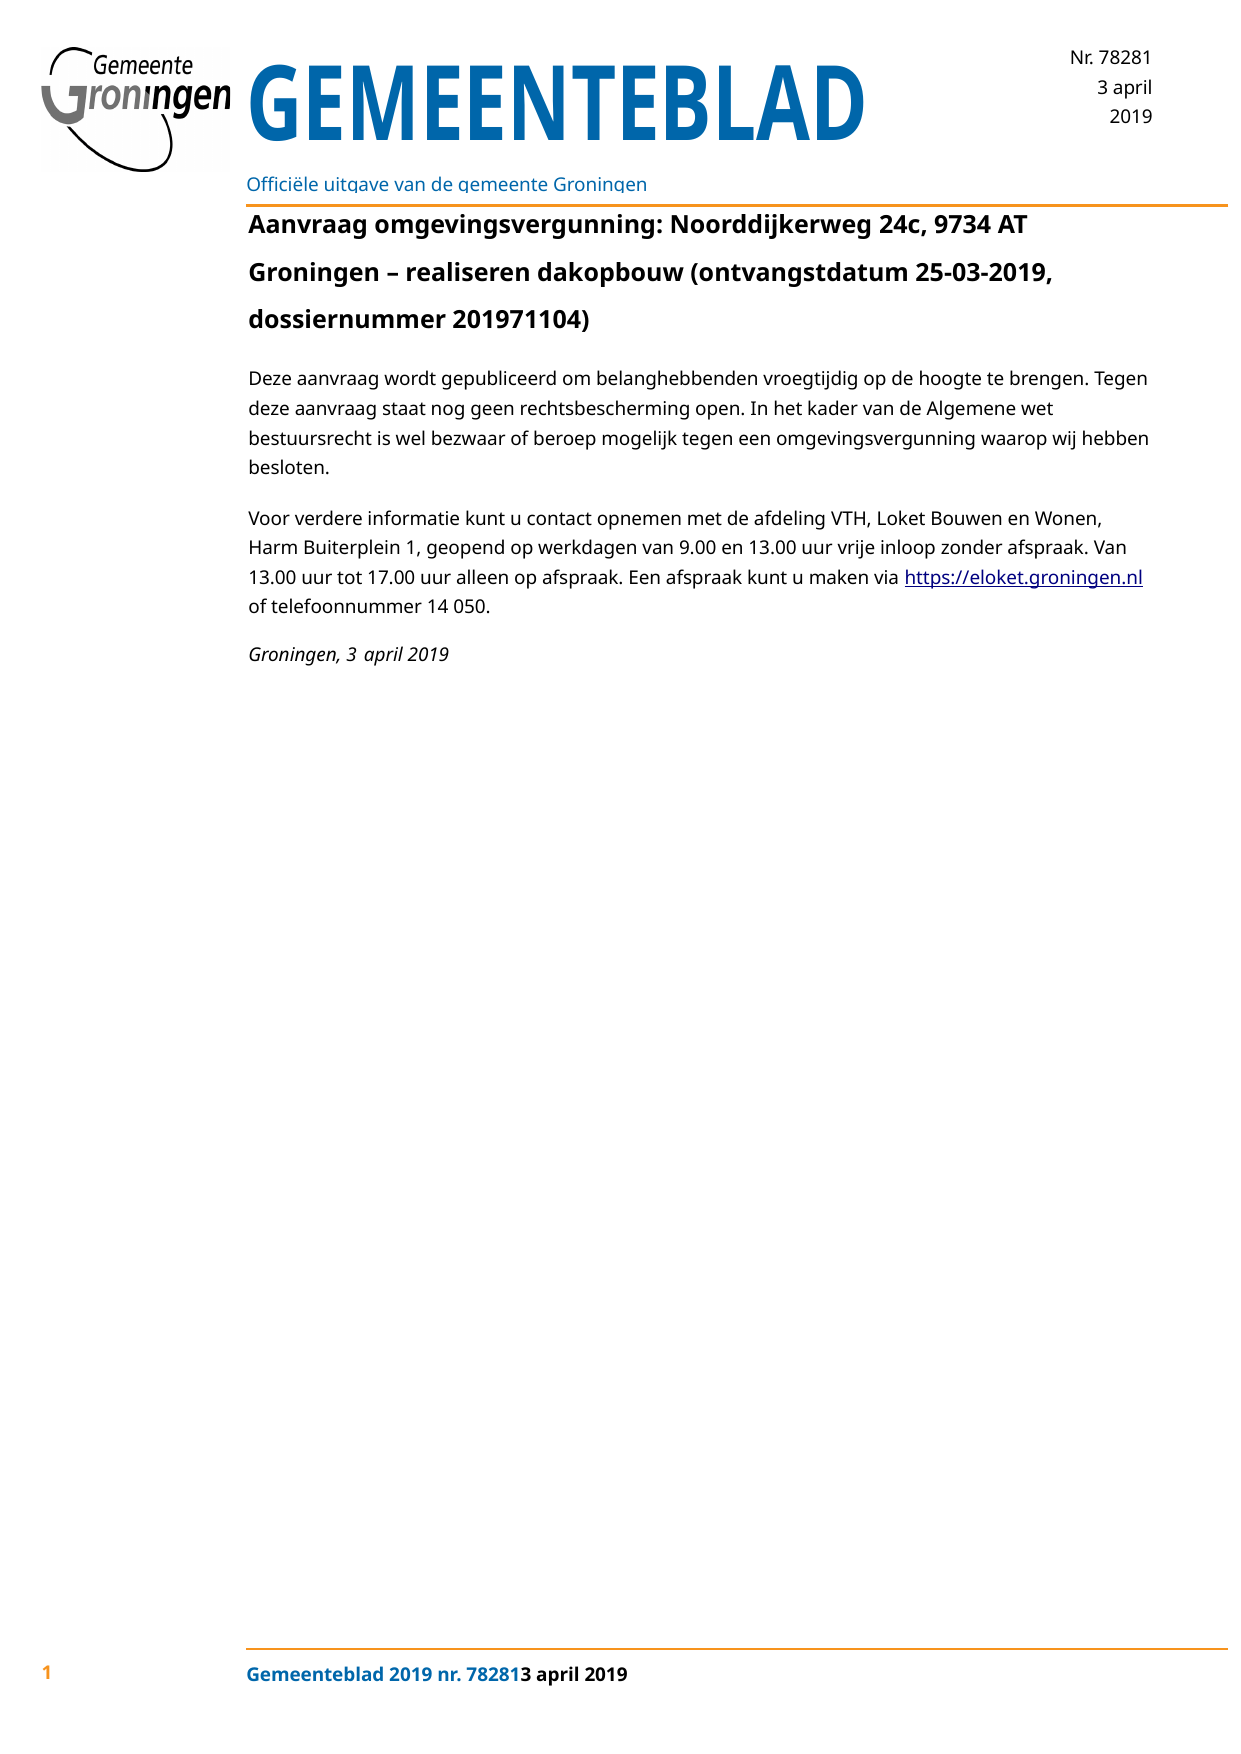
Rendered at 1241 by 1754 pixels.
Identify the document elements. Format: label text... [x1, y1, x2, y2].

text Groningen, 3 april 2019 [248, 641, 1152, 667]
text Aanvraag omgevingsvergunning: Noorddijkerweg 24c, 9734 AT Groningen – realiseren dakopbouw (ontvangstdatum 25-03-2019, dossiernummer 201971104) [248, 207, 1152, 336]
picture [41, 47, 231, 172]
text Deze aanvraag wordt gepubliceerd om belanghebbenden vroegtijdig op de hoogte te brengen. Tegen deze aanvraag staat nog geen rechtsbescherming open. In het kader van de Algemene wet bestuursrecht is wel bezwaar of beroep mogelijk tegen een omgevingsvergunning waarop wij hebben besloten. [248, 366, 1152, 480]
text Voor verdere informatie kunt u contact opnemen met de afdeling VTH, Loket Bouwen en Wonen, Harm Buiterplein 1, geopend op werkdagen van 9.00 en 13.00 uur vrije inloop zonder afspraak. Van 13.00 uur tot 17.00 uur alleen op afspraak. Een afspraak kunt u maken via https://eloket.groningen.nl of telefoonnummer 14 050. [248, 505, 1152, 619]
